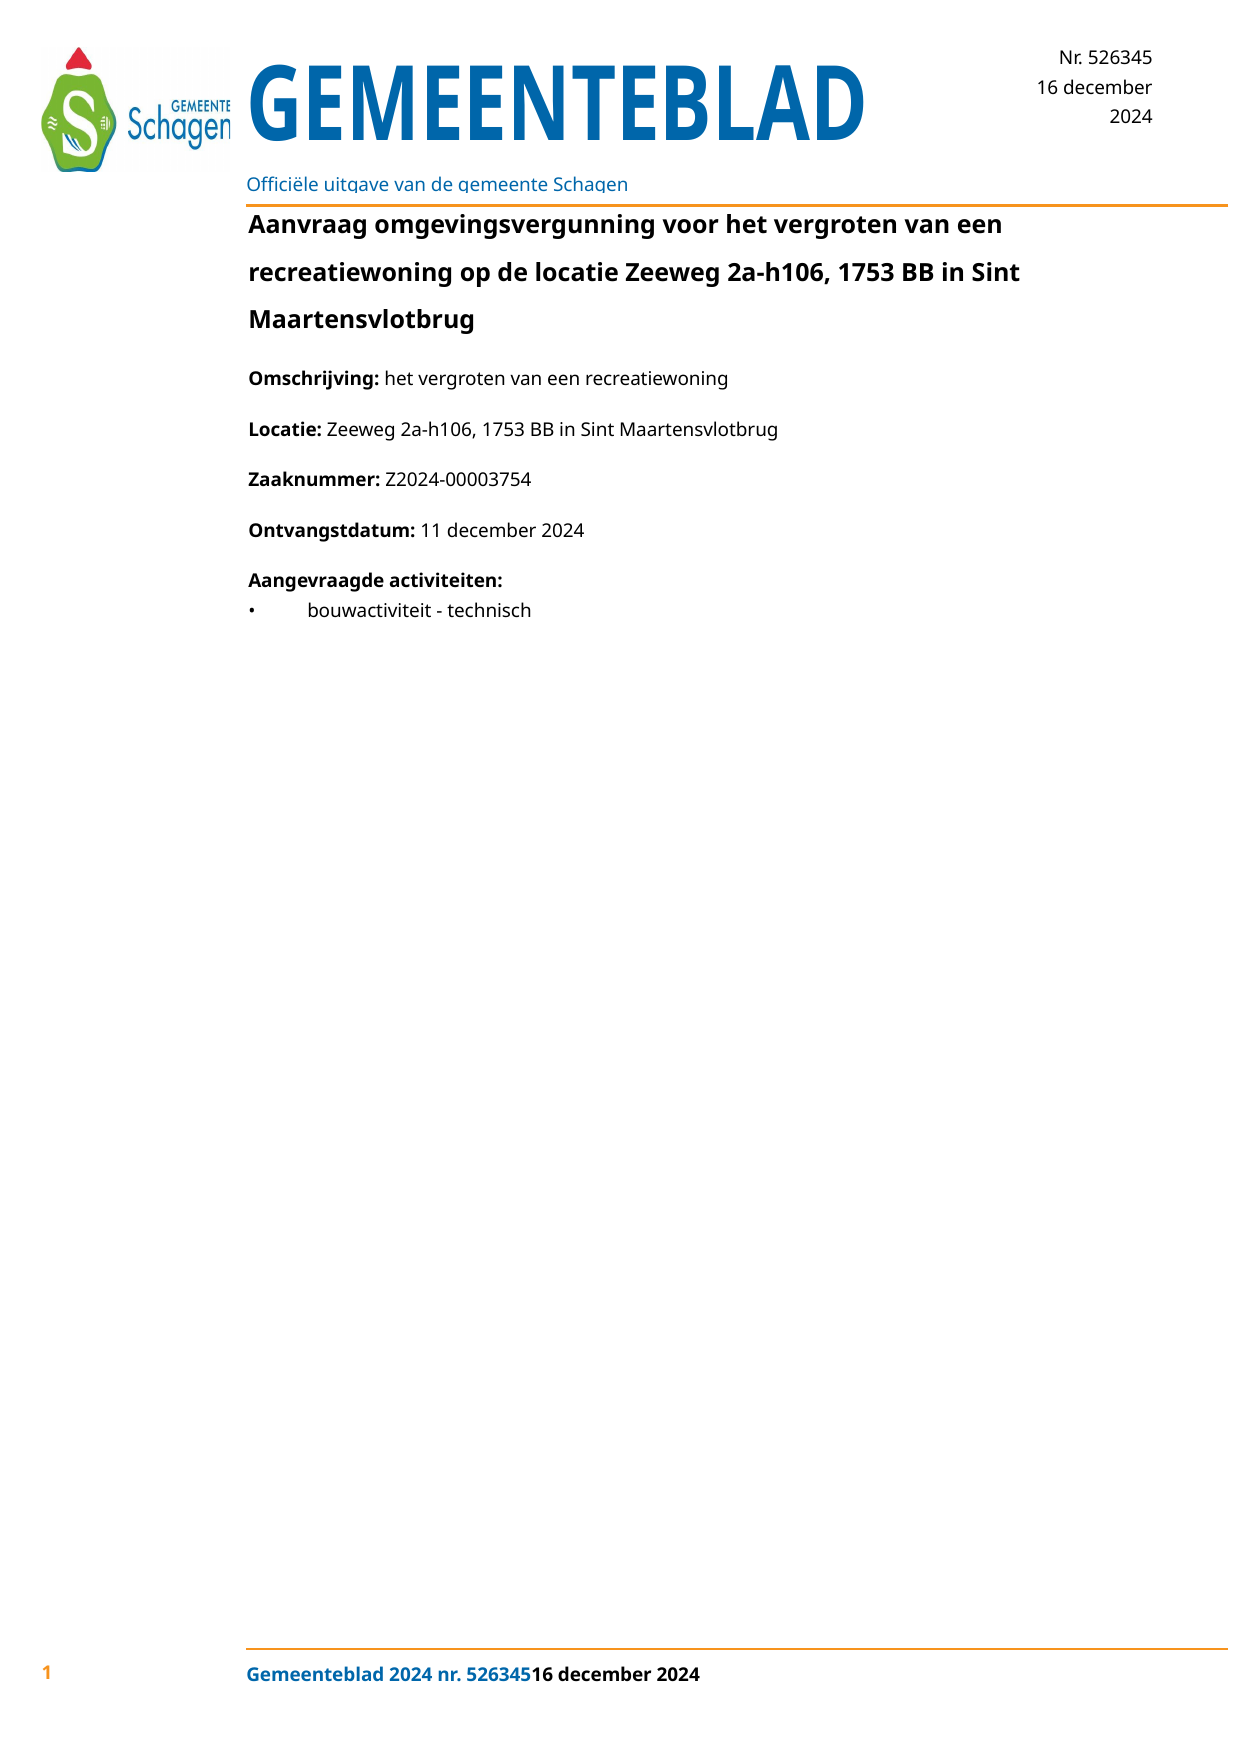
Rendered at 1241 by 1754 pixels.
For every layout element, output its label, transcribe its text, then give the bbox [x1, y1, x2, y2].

text Aanvraag omgevingsvergunning voor het vergroten van een recreatiewoning op de locatie Zeeweg 2a-h106, 1753 BB in Sint Maartensvlotbrug [248, 207, 1152, 336]
text Omschrijving: het vergroten van een recreatiewoning [248, 366, 1152, 391]
text Aangevraagde activiteiten: [248, 567, 1152, 593]
text Ontvangstdatum: 11 december 2024 [248, 517, 1152, 542]
picture [41, 47, 231, 172]
text Locatie: Zeeweg 2a-h106, 1753 BB in Sint Maartensvlotbrug [248, 416, 1152, 442]
list bouwactiviteit - technisch [248, 597, 1152, 622]
text Zaaknummer: Z2024-00003754 [248, 466, 1152, 492]
